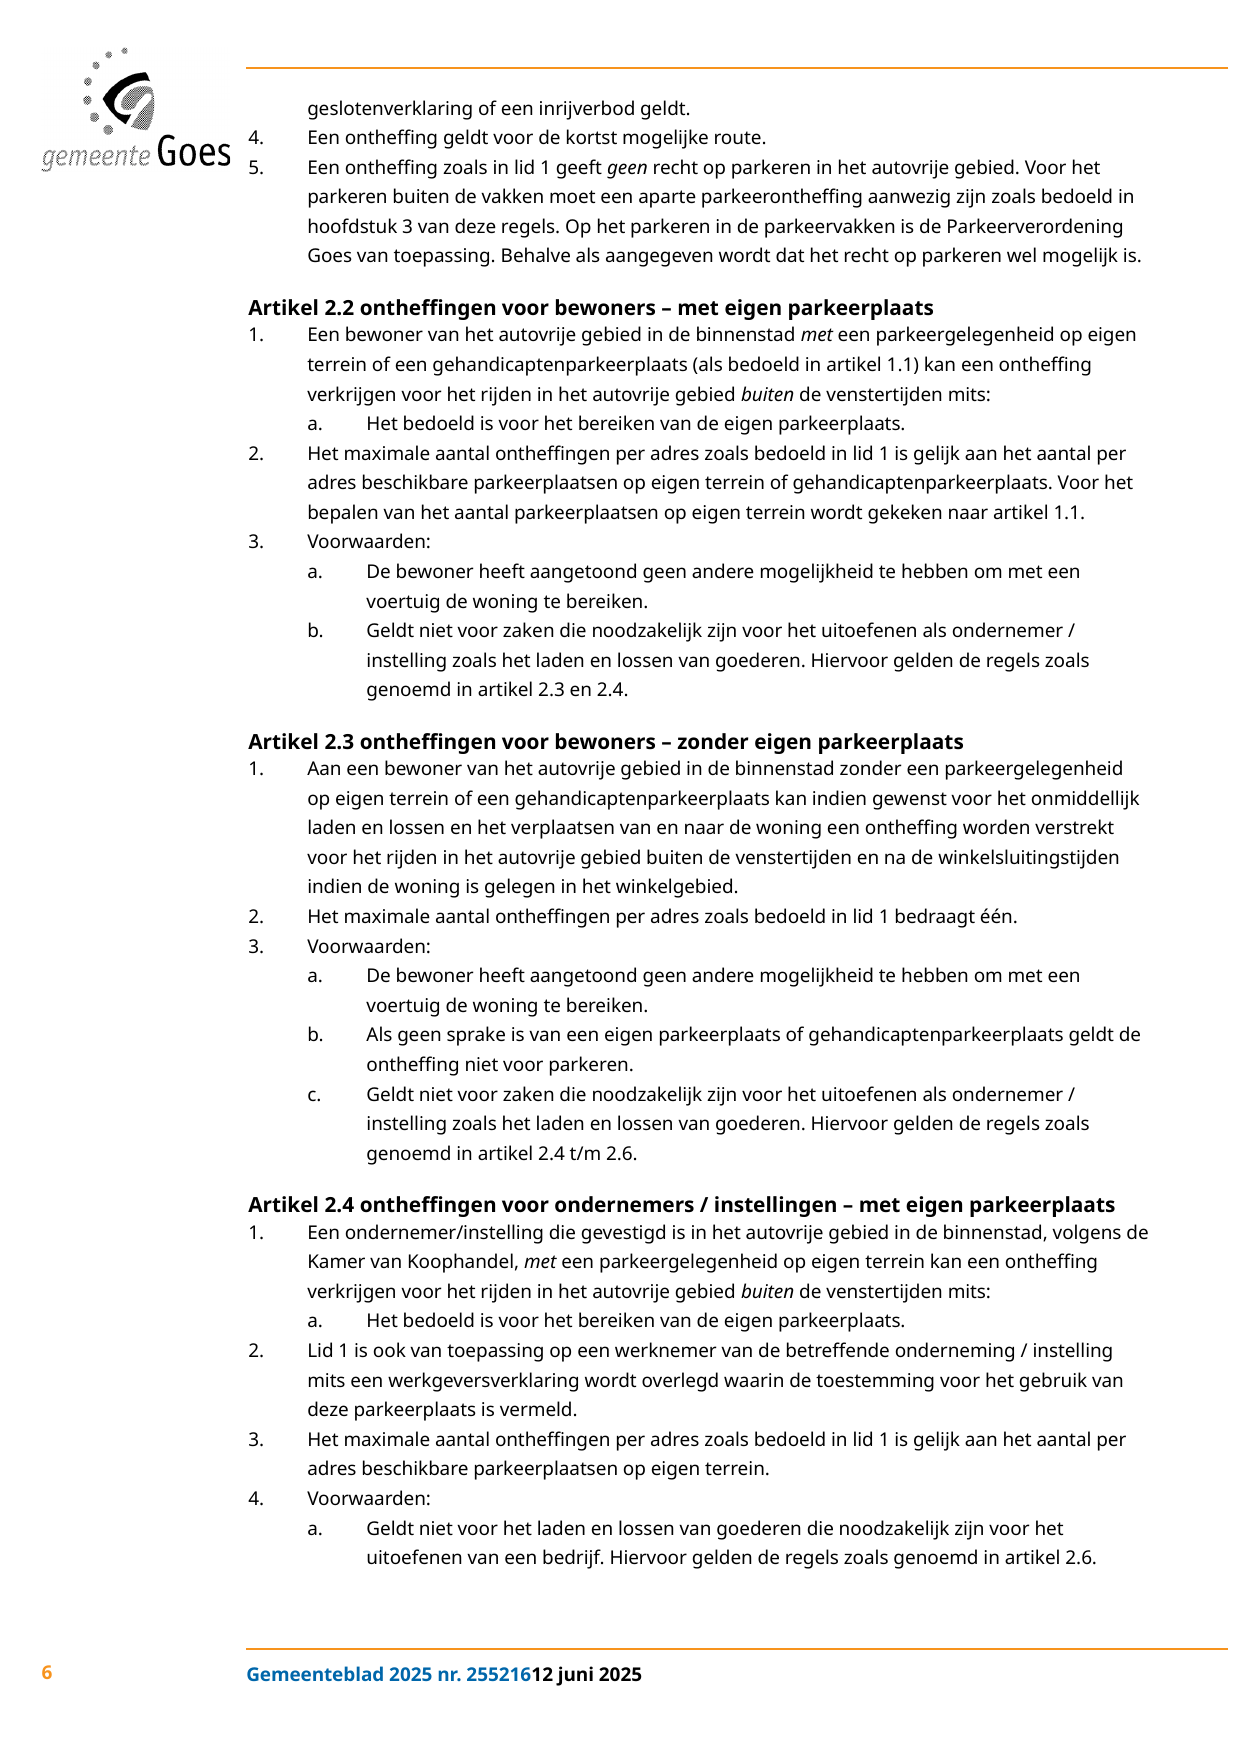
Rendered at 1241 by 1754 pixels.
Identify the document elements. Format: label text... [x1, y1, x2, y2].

list Een ondernemer/instelling die gevestigd is in het autovrije gebied in de binnenstad, volgens de Kamer van Koophandel, met een parkeergelegenheid op eigen terrein kan een ontheffing verkrijgen voor het rijden in het autovrije gebied buiten de venstertijden mits: [248, 1219, 1152, 1304]
text Artikel 2.3 ontheffingen voor bewoners – zonder eigen parkeerplaats [248, 727, 1152, 755]
list Een ontheffing zoals in lid 1 geeft geen recht op parkeren in het autovrije gebied. Voor het parkeren buiten de vakken moet een aparte parkeerontheffing aanwezig zijn zoals bedoeld in hoofdstuk 3 van deze regels. Op het parkeren in de parkeervakken is de Parkeerverordening Goes van toepassing. Behalve als aangegeven wordt dat het recht op parkeren wel mogelijk is. [248, 154, 1152, 268]
list Het maximale aantal ontheffingen per adres zoals bedoeld in lid 1 bedraagt één. [248, 903, 1152, 929]
list Als geen sprake is van een eigen parkeerplaats of gehandicaptenparkeerplaats geldt de ontheffing niet voor parkeren. [307, 1022, 1152, 1077]
list Het bedoeld is voor het bereiken van de eigen parkeerplaats. [307, 1308, 1152, 1333]
list Lid 1 is ook van toepassing op een werknemer van de betreffende onderneming / instelling mits een werkgeversverklaring wordt overlegd waarin de toestemming voor het gebruik van deze parkeerplaats is vermeld. [248, 1337, 1152, 1422]
list geslotenverklaring of een inrijverbod geldt. [248, 95, 1152, 121]
list Geldt niet voor zaken die noodzakelijk zijn voor het uitoefenen als ondernemer / instelling zoals het laden en lossen van goederen. Hiervoor gelden de regels zoals genoemd in artikel 2.4 t/m 2.6. [307, 1081, 1152, 1166]
list De bewoner heeft aangetoond geen andere mogelijkheid te hebben om met een voertuig de woning te bereiken. [307, 558, 1152, 613]
list De bewoner heeft aangetoond geen andere mogelijkheid te hebben om met een voertuig de woning te bereiken. [307, 962, 1152, 1018]
list Een ontheffing geldt voor de kortst mogelijke route. [248, 124, 1152, 150]
list Het maximale aantal ontheffingen per adres zoals bedoeld in lid 1 is gelijk aan het aantal per adres beschikbare parkeerplaatsen op eigen terrein. [248, 1426, 1152, 1481]
list Het bedoeld is voor het bereiken van de eigen parkeerplaats. [307, 410, 1152, 436]
list Voorwaarden: [248, 1485, 1152, 1511]
text Artikel 2.2 ontheffingen voor bewoners – met eigen parkeerplaats [248, 293, 1152, 322]
list Voorwaarden: [248, 933, 1152, 959]
list Aan een bewoner van het autovrije gebied in de binnenstad zonder een parkeergelegenheid op eigen terrein of een gehandicaptenparkeerplaats kan indien gewenst voor het onmiddellijk laden en lossen en het verplaatsen van en naar de woning een ontheffing worden verstrekt voor het rijden in het autovrije gebied buiten de venstertijden en na de winkelsluitingstijden indien de woning is gelegen in het winkelgebied. [248, 755, 1152, 899]
picture [41, 47, 231, 172]
list Geldt niet voor zaken die noodzakelijk zijn voor het uitoefenen als ondernemer / instelling zoals het laden en lossen van goederen. Hiervoor gelden de regels zoals genoemd in artikel 2.3 en 2.4. [307, 617, 1152, 702]
list Het maximale aantal ontheffingen per adres zoals bedoeld in lid 1 is gelijk aan het aantal per adres beschikbare parkeerplaatsen op eigen terrein of gehandicaptenparkeerplaats. Voor het bepalen van het aantal parkeerplaatsen op eigen terrein wordt gekeken naar artikel 1.1. [248, 440, 1152, 525]
list Een bewoner van het autovrije gebied in de binnenstad met een parkeergelegenheid op eigen terrein of een gehandicaptenparkeerplaats (als bedoeld in artikel 1.1) kan een ontheffing verkrijgen voor het rijden in het autovrije gebied buiten de venstertijden mits: [248, 322, 1152, 406]
list Geldt niet voor het laden en lossen van goederen die noodzakelijk zijn voor het uitoefenen van een bedrijf. Hiervoor gelden de regels zoals genoemd in artikel 2.6. [307, 1515, 1152, 1570]
list Voorwaarden: [248, 529, 1152, 554]
text Artikel 2.4 ontheffingen voor ondernemers / instellingen – met eigen parkeerplaats [248, 1190, 1152, 1219]
